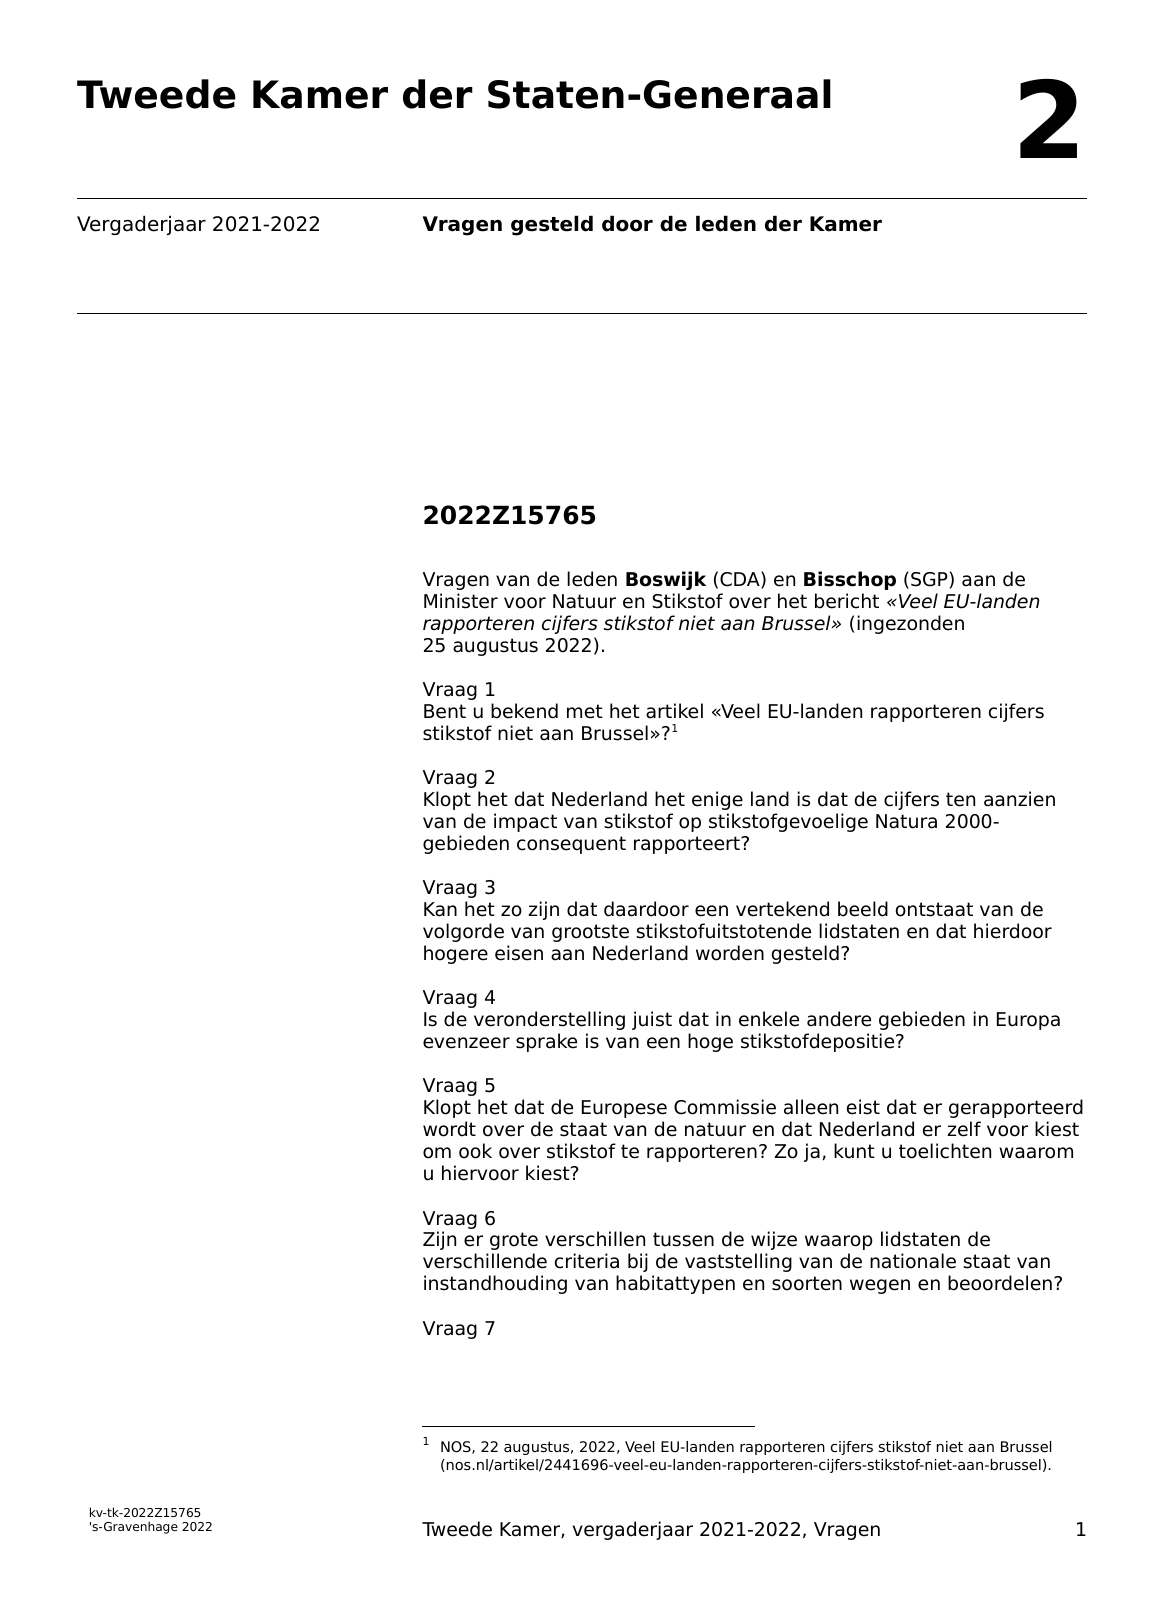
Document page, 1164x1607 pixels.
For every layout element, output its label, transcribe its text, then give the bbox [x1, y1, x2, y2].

text Vragen van de leden Boswijk (CDA) en Bisschop (SGP) aan de Minister voor Natuur en Stikstof over het bericht «Veel EU-landen rapporteren cijfers stikstof niet aan Brussel» (ingezonden 25 augustus 2022). [422, 569, 1087, 657]
text Is de veronderstelling juist dat in enkele andere gebieden in Europa evenzeer sprake is van een hoge stikstofdepositie? [422, 1009, 1087, 1053]
text Vraag 6 [422, 1207, 1087, 1229]
table_cell Vragen gesteld door de leden der Kamer [422, 199, 1087, 313]
text kv-tk-2022Z15765 [88, 1506, 323, 1520]
text Klopt het dat de Europese Commissie alleen eist dat er gerapporteerd wordt over de staat van de natuur en dat Nederland er zelf voor kiest om ook over stikstof te rapporteren? Zo ja, kunt u toelichten waarom u hiervoor kiest? [422, 1097, 1087, 1185]
text Vraag 2 [422, 767, 1087, 789]
text 2022Z15765 [422, 501, 1087, 531]
table_cell Vergaderjaar 2021-2022 [77, 199, 422, 313]
text Klopt het dat Nederland het enige land is dat de cijfers ten aanzien van de impact van stikstof op stikstofgevoelige Natura 2000-gebieden consequent rapporteert? [422, 789, 1087, 855]
text Zijn er grote verschillen tussen de wijze waarop lidstaten de verschillende criteria bij de vaststelling van de nationale staat van instandhouding van habitattypen en soorten wegen en beoordelen? [422, 1229, 1087, 1295]
text Bent u bekend met het artikel «Veel EU-landen rapporteren cijfers stikstof niet aan Brussel»? [422, 701, 1087, 745]
text Vraag 3 [422, 877, 1087, 899]
text Vraag 7 [422, 1317, 1087, 1339]
text NOS, 22 augustus, 2022, Veel EU-landen rapporteren cijfers stikstof niet aan Brussel (nos.nl/artikel/2441696-veel-eu-landen-rapporteren-cijfers-stikstof-niet-aan-brussel). [422, 1435, 1087, 1474]
text Kan het zo zijn dat daardoor een vertekend beeld ontstaat van de volgorde van grootste stikstofuitstotende lidstaten en dat hierdoor hogere eisen aan Nederland worden gesteld? [422, 899, 1087, 965]
text Vraag 5 [422, 1075, 1087, 1097]
table_header Tweede Kamer der Staten-Generaal [77, 59, 886, 198]
text 's-Gravenhage 2022 [88, 1520, 323, 1534]
text Vraag 4 [422, 987, 1087, 1009]
table_header 2 [886, 59, 1087, 198]
text Vraag 1 [422, 679, 1087, 701]
